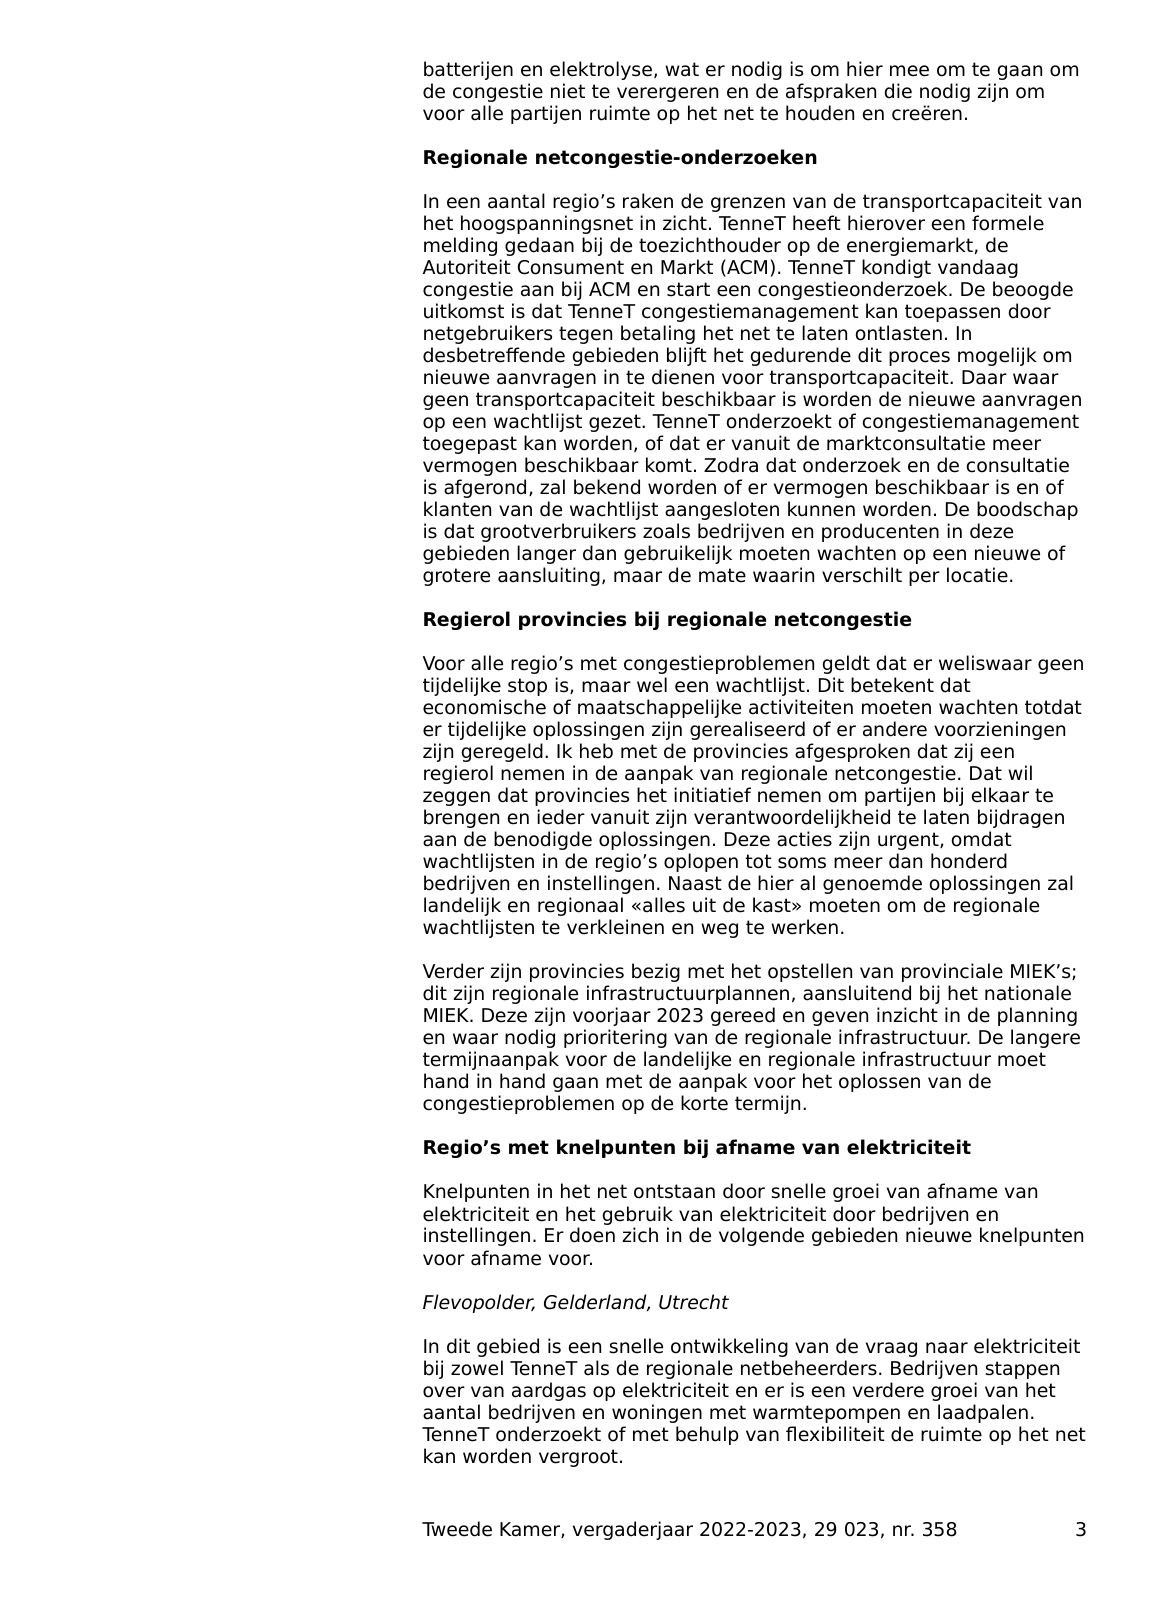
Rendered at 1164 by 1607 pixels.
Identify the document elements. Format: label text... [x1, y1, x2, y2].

text In dit gebied is een snelle ontwikkeling van de vraag naar elektriciteit bij zowel TenneT als de regionale netbeheerders. Bedrijven stappen over van aardgas op elektriciteit en er is een verdere groei van het aantal bedrijven en woningen met warmtepompen en laadpalen. TenneT onderzoekt of met behulp van flexibiliteit de ruimte op het net kan worden vergroot. [422, 1336, 1087, 1468]
subtitle Regierol provincies bij regionale netcongestie [422, 609, 1087, 631]
text Voor alle regio’s met congestieproblemen geldt dat er weliswaar geen tijdelijke stop is, maar wel een wachtlijst. Dit betekent dat economische of maatschappelijke activiteiten moeten wachten totdat er tijdelijke oplossingen zijn gerealiseerd of er andere voorzieningen zijn geregeld. Ik heb met de provincies afgesproken dat zij een regierol nemen in de aanpak van regionale netcongestie. Dat wil zeggen dat provincies het initiatief nemen om partijen bij elkaar te brengen en ieder vanuit zijn verantwoordelijkheid te laten bijdragen aan de benodigde oplossingen. Deze acties zijn urgent, omdat wachtlijsten in de regio’s oplopen tot soms meer dan honderd bedrijven en instellingen. Naast de hier al genoemde oplossingen zal landelijk en regionaal «alles uit de kast» moeten om de regionale wachtlijsten te verkleinen en weg te werken. [422, 653, 1087, 939]
text batterijen en elektrolyse, wat er nodig is om hier mee om te gaan om de congestie niet te verergeren en de afspraken die nodig zijn om voor alle partijen ruimte op het net te houden en creëren. [422, 59, 1087, 125]
subtitle Regio’s met knelpunten bij afname van elektriciteit [422, 1137, 1087, 1159]
subtitle Flevopolder, Gelderland, Utrecht [422, 1292, 1087, 1313]
text Knelpunten in het net ontstaan door snelle groei van afname van elektriciteit en het gebruik van elektriciteit door bedrijven en instellingen. Er doen zich in de volgende gebieden nieuwe knelpunten voor afname voor. [422, 1181, 1087, 1269]
text In een aantal regio’s raken de grenzen van de transportcapaciteit van het hoogspanningsnet in zicht. TenneT heeft hierover een formele melding gedaan bij de toezichthouder op de energiemarkt, de Autoriteit Consument en Markt (ACM). TenneT kondigt vandaag congestie aan bij ACM en start een congestieonderzoek. De beoogde uitkomst is dat TenneT congestiemanagement kan toepassen door netgebruikers tegen betaling het net te laten ontlasten. In desbetreffende gebieden blijft het gedurende dit proces mogelijk om nieuwe aanvragen in te dienen voor transportcapaciteit. Daar waar geen transportcapaciteit beschikbaar is worden de nieuwe aanvragen op een wachtlijst gezet. TenneT onderzoekt of congestiemanagement toegepast kan worden, of dat er vanuit de marktconsultatie meer vermogen beschikbaar komt. Zodra dat onderzoek en de consultatie is afgerond, zal bekend worden of er vermogen beschikbaar is en of klanten van de wachtlijst aangesloten kunnen worden. De boodschap is dat grootverbruikers zoals bedrijven en producenten in deze gebieden langer dan gebruikelijk moeten wachten op een nieuwe of grotere aansluiting, maar de mate waarin verschilt per locatie. [422, 191, 1087, 587]
subtitle Regionale netcongestie-onderzoeken [422, 147, 1087, 169]
text Verder zijn provincies bezig met het opstellen van provinciale MIEK’s; dit zijn regionale infrastructuurplannen, aansluitend bij het nationale MIEK. Deze zijn voorjaar 2023 gereed en geven inzicht in de planning en waar nodig prioritering van de regionale infrastructuur. De langere termijnaanpak voor de landelijke en regionale infrastructuur moet hand in hand gaan met de aanpak voor het oplossen van de congestieproblemen op de korte termijn. [422, 961, 1087, 1115]
